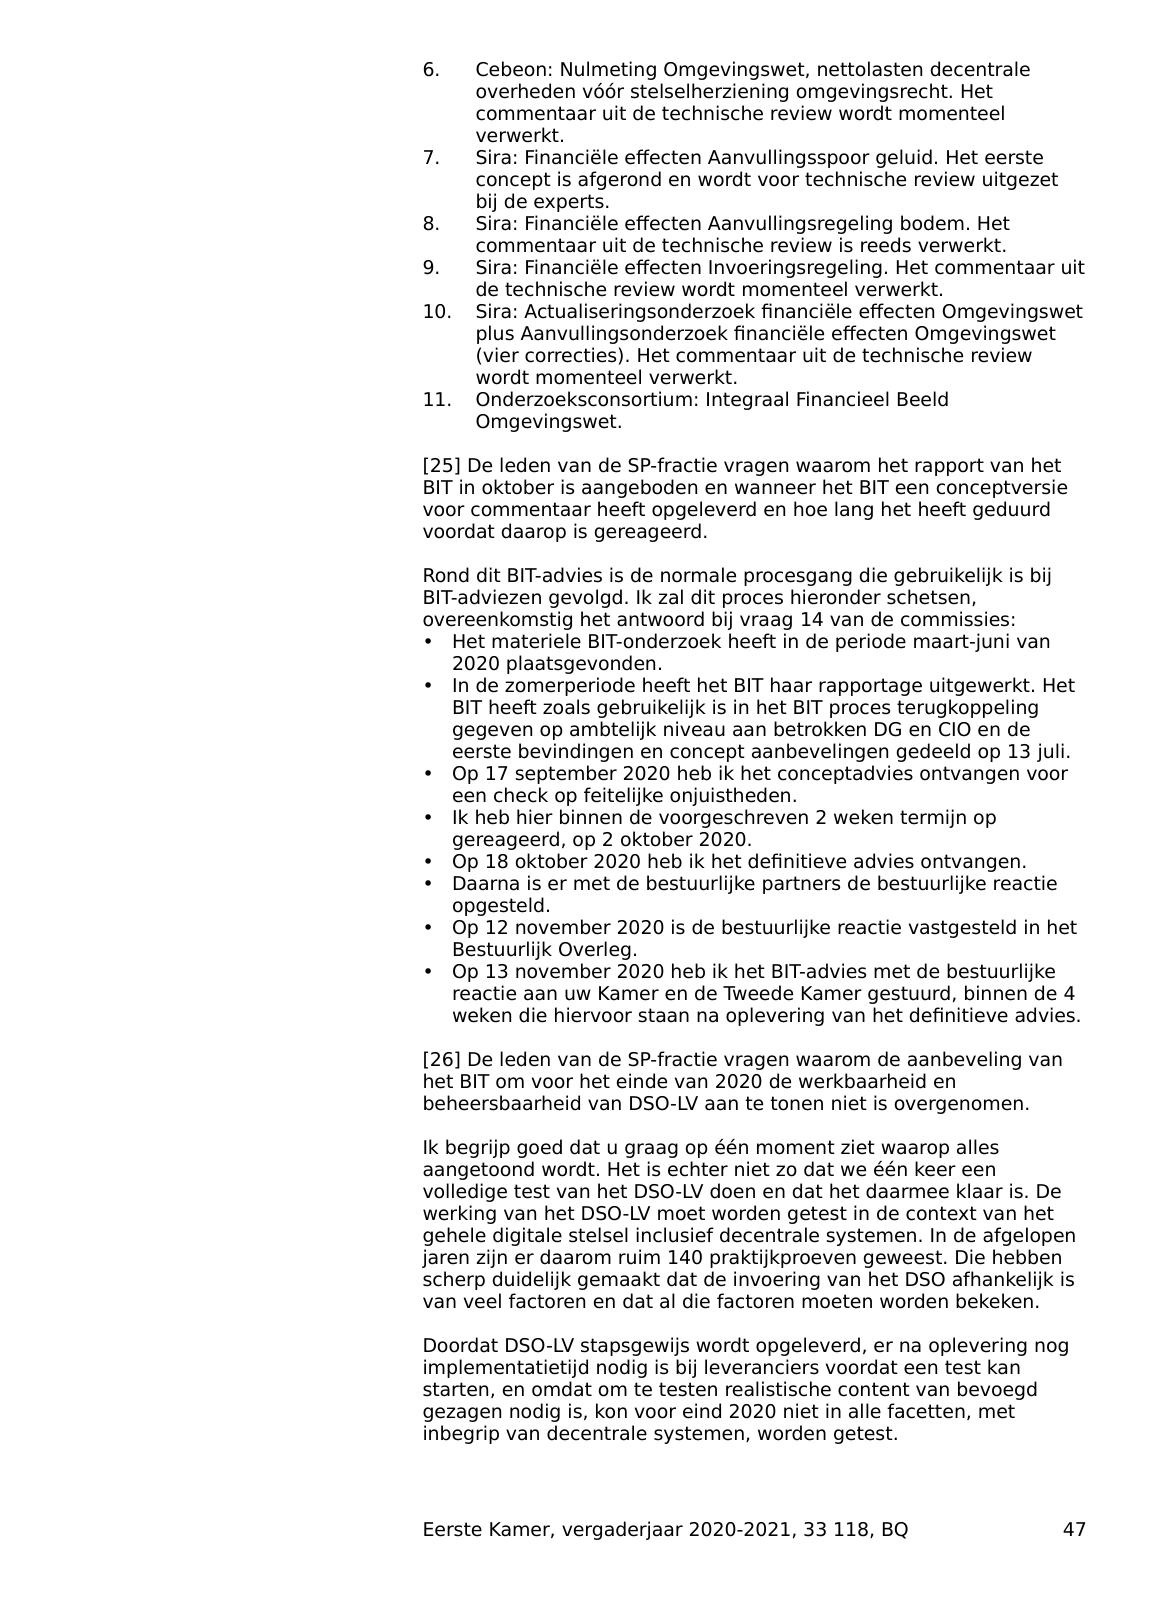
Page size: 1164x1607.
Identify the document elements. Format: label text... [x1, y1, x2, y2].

text • Ik heb hier binnen de voorgeschreven 2 weken termijn op gereageerd, op 2 oktober 2020. [422, 807, 1087, 851]
text Ik begrijp goed dat u graag op één moment ziet waarop alles aangetoond wordt. Het is echter niet zo dat we één keer een volledige test van het DSO-LV doen en dat het daarmee klaar is. De werking van het DSO-LV moet worden getest in de context van het gehele digitale stelsel inclusief decentrale systemen. In de afgelopen jaren zijn er daarom ruim 140 praktijkproeven geweest. Die hebben scherp duidelijk gemaakt dat de invoering van het DSO afhankelijk is van veel factoren en dat al die factoren moeten worden bekeken. [422, 1137, 1087, 1313]
text • In de zomerperiode heeft het BIT haar rapportage uitgewerkt. Het BIT heeft zoals gebruikelijk is in het BIT proces terugkoppeling gegeven op ambtelijk niveau aan betrokken DG en CIO en de eerste bevindingen en concept aanbevelingen gedeeld op 13 juli. [422, 675, 1087, 763]
text Rond dit BIT-advies is de normale procesgang die gebruikelijk is bij BIT-adviezen gevolgd. Ik zal dit proces hieronder schetsen, overeenkomstig het antwoord bij vraag 14 van de commissies: [422, 565, 1087, 631]
text 9. Sira: Financiële effecten Invoeringsregeling. Het commentaar uit de technische review wordt momenteel verwerkt. [422, 257, 1087, 301]
text • Op 17 september 2020 heb ik het conceptadvies ontvangen voor een check op feitelijke onjuistheden. [422, 763, 1087, 807]
text [25] De leden van de SP-fractie vragen waarom het rapport van het BIT in oktober is aangeboden en wanneer het BIT een conceptversie voor commentaar heeft opgeleverd en hoe lang het heeft geduurd voordat daarop is gereageerd. [422, 455, 1087, 543]
text • Op 18 oktober 2020 heb ik het definitieve advies ontvangen. [422, 851, 1087, 873]
text • Het materiele BIT-onderzoek heeft in de periode maart-juni van 2020 plaatsgevonden. [422, 631, 1087, 675]
text 11. Onderzoeksconsortium: Integraal Financieel Beeld Omgevingswet. [422, 389, 1087, 433]
text Doordat DSO-LV stapsgewijs wordt opgeleverd, er na oplevering nog implementatietijd nodig is bij leveranciers voordat een test kan starten, en omdat om te testen realistische content van bevoegd gezagen nodig is, kon voor eind 2020 niet in alle facetten, met inbegrip van decentrale systemen, worden getest. [422, 1335, 1087, 1445]
text 8. Sira: Financiële effecten Aanvullingsregeling bodem. Het commentaar uit de technische review is reeds verwerkt. [422, 213, 1087, 257]
text 6. Cebeon: Nulmeting Omgevingswet, nettolasten decentrale overheden vóór stelselherziening omgevingsrecht. Het commentaar uit de technische review wordt momenteel verwerkt. [422, 59, 1087, 147]
text 7. Sira: Financiële effecten Aanvullingsspoor geluid. Het eerste concept is afgerond en wordt voor technische review uitgezet bij de experts. [422, 147, 1087, 213]
text • Op 13 november 2020 heb ik het BIT-advies met de bestuurlijke reactie aan uw Kamer en de Tweede Kamer gestuurd, binnen de 4 weken die hiervoor staan na oplevering van het definitieve advies. [422, 961, 1087, 1027]
text [26] De leden van de SP-fractie vragen waarom de aanbeveling van het BIT om voor het einde van 2020 de werkbaarheid en beheersbaarheid van DSO-LV aan te tonen niet is overgenomen. [422, 1049, 1087, 1115]
text 10. Sira: Actualiseringsonderzoek financiële effecten Omgevingswet plus Aanvullingsonderzoek financiële effecten Omgevingswet (vier correcties). Het commentaar uit de technische review wordt momenteel verwerkt. [422, 301, 1087, 389]
text • Daarna is er met de bestuurlijke partners de bestuurlijke reactie opgesteld. [422, 873, 1087, 917]
text • Op 12 november 2020 is de bestuurlijke reactie vastgesteld in het Bestuurlijk Overleg. [422, 917, 1087, 961]
